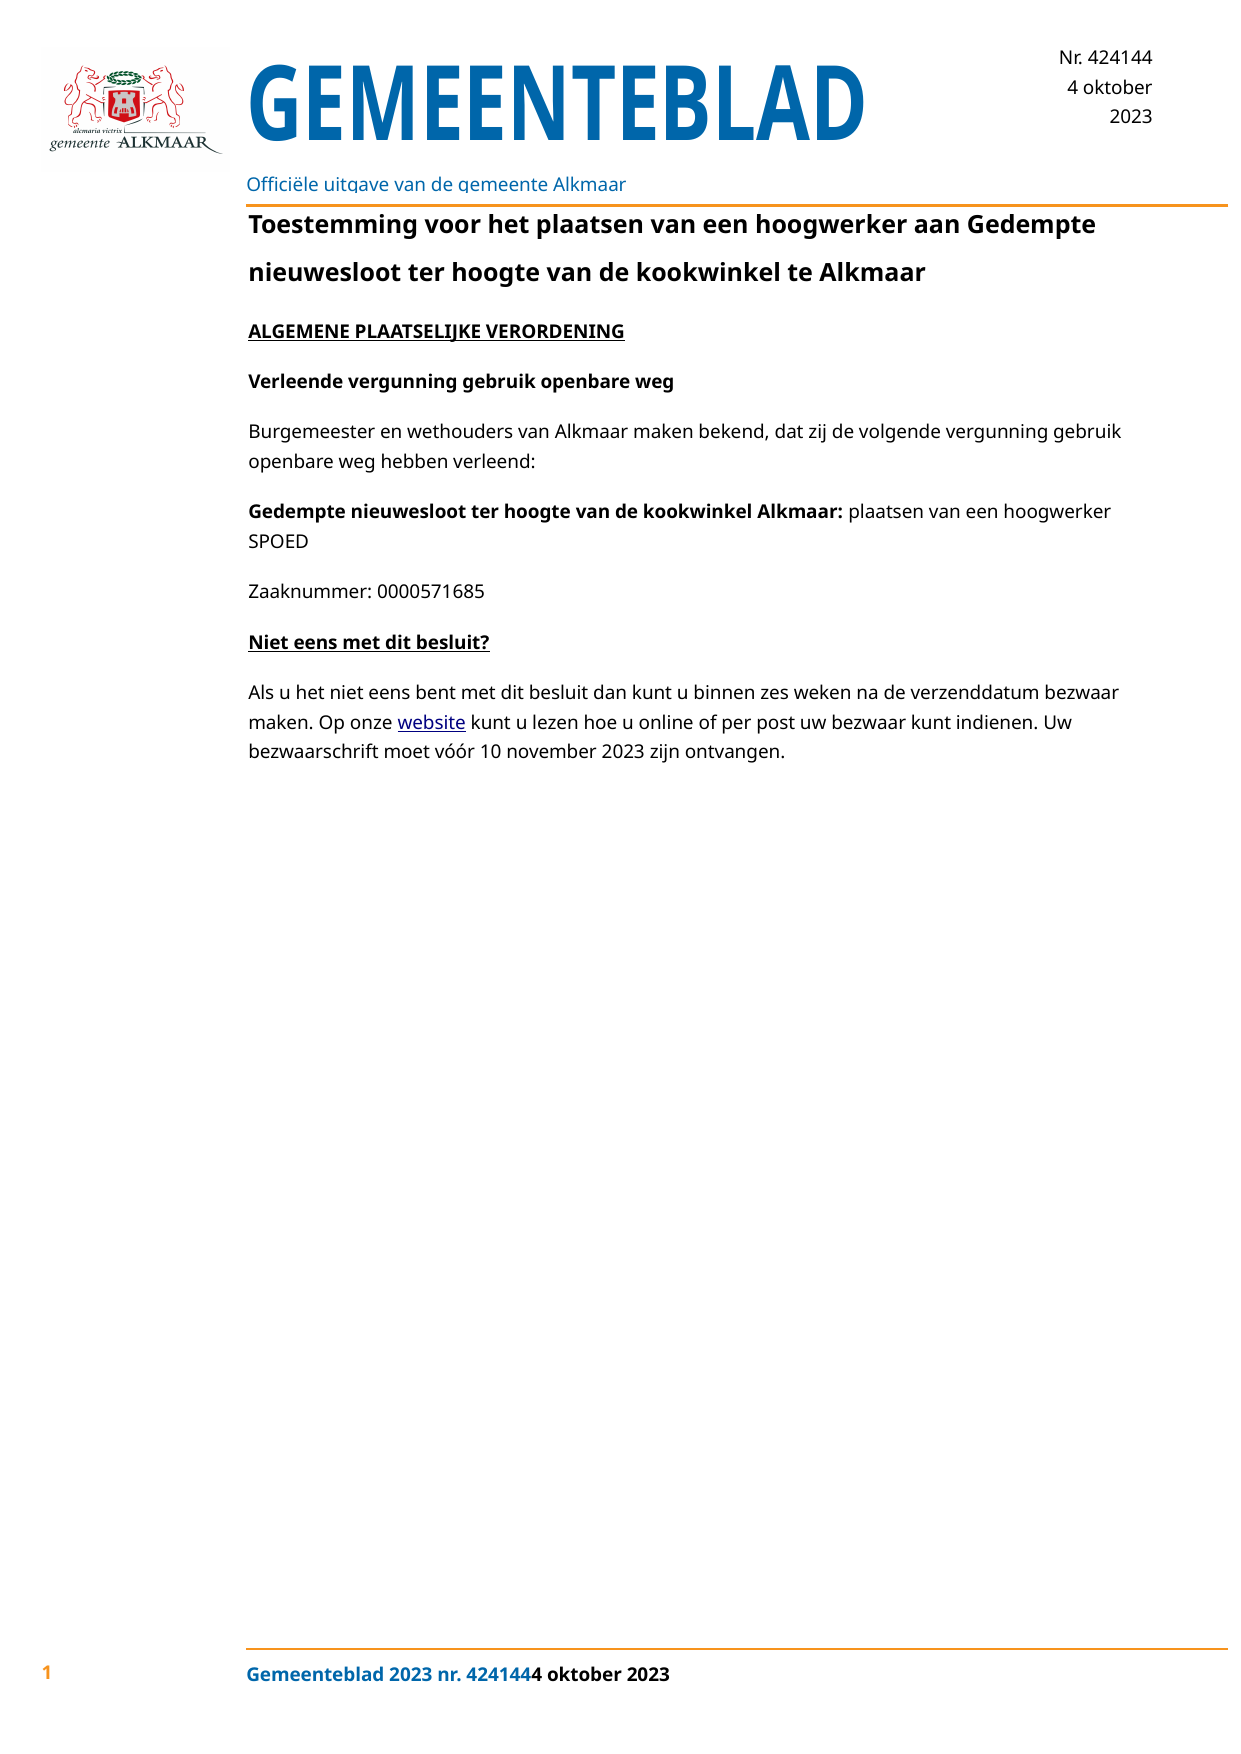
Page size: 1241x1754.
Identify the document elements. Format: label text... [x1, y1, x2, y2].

text Niet eens met dit besluit? [248, 629, 1152, 655]
text Zaaknummer: 0000571685 [248, 579, 1152, 604]
picture [41, 47, 231, 172]
text Verleende vergunning gebruik openbare weg [248, 368, 1152, 394]
text Burgemeester en wethouders van Alkmaar maken bekend, dat zij de volgende vergunning gebruik openbare weg hebben verleend: [248, 419, 1152, 474]
text Als u het niet eens bent met dit besluit dan kunt u binnen zes weken na de verzenddatum bezwaar maken. Op onze website kunt u lezen hoe u online of per post uw bezwaar kunt indienen. Uw bezwaarschrift moet vóór 10 november 2023 zijn ontvangen. [248, 679, 1152, 764]
text Toestemming voor het plaatsen van een hoogwerker aan Gedempte nieuwesloot ter hoogte van de kookwinkel te Alkmaar [248, 207, 1152, 288]
text Gedempte nieuwesloot ter hoogte van de kookwinkel Alkmaar: plaatsen van een hoogwerker SPOED [248, 499, 1152, 554]
text ALGEMENE PLAATSELIJKE VERORDENING [248, 318, 1152, 344]
